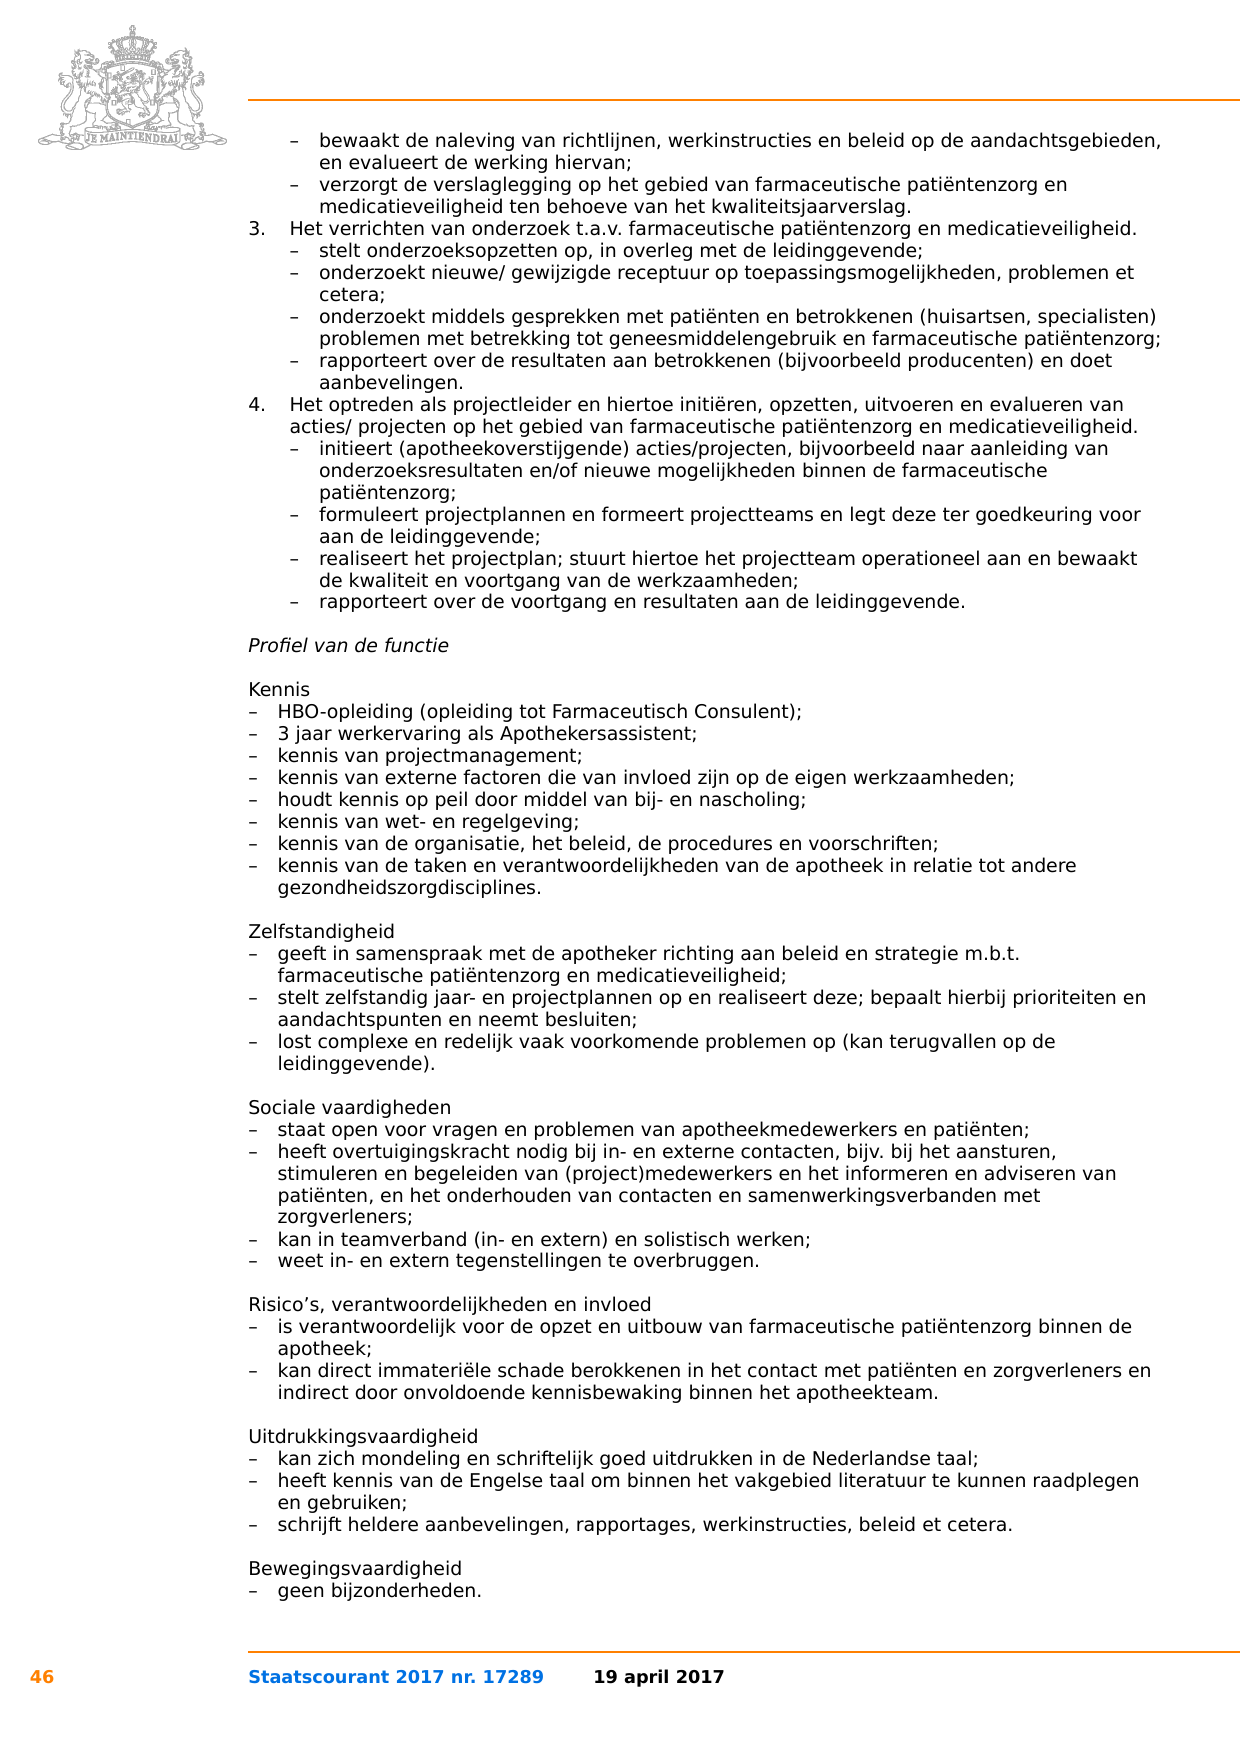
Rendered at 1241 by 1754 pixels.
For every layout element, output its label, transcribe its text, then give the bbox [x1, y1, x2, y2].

subtitle Kennis [248, 679, 1163, 701]
text – 3 jaar werkervaring als Apothekersassistent; [248, 723, 1163, 745]
text – kennis van de taken en verantwoordelijkheden van de apotheek in relatie tot andere gezondheidszorgdisciplines. [248, 855, 1163, 899]
subtitle Risico’s, verantwoordelijkheden en invloed [248, 1294, 1163, 1316]
text – kennis van externe factoren die van invloed zijn op de eigen werkzaamheden; [248, 767, 1163, 789]
subtitle Bewegingsvaardigheid [248, 1558, 1163, 1580]
subtitle Sociale vaardigheden [248, 1097, 1163, 1118]
text – bewaakt de naleving van richtlijnen, werkinstructies en beleid op de aandachtsgebieden, en evalueert de werking hiervan; [289, 130, 1163, 174]
text – realiseert het projectplan; stuurt hiertoe het projectteam operationeel aan en bewaakt de kwaliteit en voortgang van de werkzaamheden; [289, 547, 1163, 591]
text 4. Het optreden als projectleider en hiertoe initiëren, opzetten, uitvoeren en evalueren van acties/ projecten op het gebied van farmaceutische patiëntenzorg en medicatieveiligheid. [248, 394, 1163, 438]
picture [38, 25, 227, 150]
text – geen bijzonderheden. [248, 1580, 1163, 1602]
text – kennis van wet- en regelgeving; [248, 811, 1163, 833]
text – formuleert projectplannen en formeert projectteams en legt deze ter goedkeuring voor aan de leidinggevende; [289, 503, 1163, 547]
subtitle Profiel van de functie [248, 635, 1163, 657]
text – stelt zelfstandig jaar- en projectplannen op en realiseert deze; bepaalt hierbij prioriteiten en aandachtspunten en neemt besluiten; [248, 987, 1163, 1031]
text – verzorgt de verslaglegging op het gebied van farmaceutische patiëntenzorg en medicatieveiligheid ten behoeve van het kwaliteitsjaarverslag. [289, 174, 1163, 218]
text – kan zich mondeling en schriftelijk goed uitdrukken in de Nederlandse taal; [248, 1448, 1163, 1470]
text – stelt onderzoeksopzetten op, in overleg met de leidinggevende; [289, 240, 1163, 262]
subtitle Zelfstandigheid [248, 921, 1163, 943]
subtitle Uitdrukkingsvaardigheid [248, 1426, 1163, 1448]
text – lost complexe en redelijk vaak voorkomende problemen op (kan terugvallen op de leidinggevende). [248, 1031, 1163, 1075]
text – rapporteert over de voortgang en resultaten aan de leidinggevende. [289, 591, 1163, 613]
text – onderzoekt middels gesprekken met patiënten en betrokkenen (huisartsen, specialisten) problemen met betrekking tot geneesmiddelengebruik en farmaceutische patiëntenzorg; [289, 306, 1163, 350]
text – houdt kennis op peil door middel van bij- en nascholing; [248, 789, 1163, 811]
text – schrijft heldere aanbevelingen, rapportages, werkinstructies, beleid et cetera. [248, 1514, 1163, 1536]
text – kan direct immateriële schade berokkenen in het contact met patiënten en zorgverleners en indirect door onvoldoende kennisbewaking binnen het apotheekteam. [248, 1360, 1163, 1404]
text – heeft kennis van de Engelse taal om binnen het vakgebied literatuur te kunnen raadplegen en gebruiken; [248, 1470, 1163, 1514]
text – kan in teamverband (in- en extern) en solistisch werken; [248, 1228, 1163, 1250]
text 3. Het verrichten van onderzoek t.a.v. farmaceutische patiëntenzorg en medicatieveiligheid. [248, 218, 1163, 240]
text – rapporteert over de resultaten aan betrokkenen (bijvoorbeeld producenten) en doet aanbevelingen. [289, 350, 1163, 394]
text – kennis van projectmanagement; [248, 745, 1163, 767]
text – heeft overtuigingskracht nodig bij in- en externe contacten, bijv. bij het aansturen, stimuleren en begeleiden van (project)medewerkers en het informeren en adviseren van patiënten, en het onderhouden van contacten en samenwerkingsverbanden met zorgverleners; [248, 1141, 1163, 1228]
text – staat open voor vragen en problemen van apotheekmedewerkers en patiënten; [248, 1118, 1163, 1141]
text – weet in- en extern tegenstellingen te overbruggen. [248, 1250, 1163, 1272]
text – kennis van de organisatie, het beleid, de procedures en voorschriften; [248, 833, 1163, 855]
text – is verantwoordelijk voor de opzet en uitbouw van farmaceutische patiëntenzorg binnen de apotheek; [248, 1316, 1163, 1360]
text – geeft in samenspraak met de apotheker richting aan beleid en strategie m.b.t. farmaceutische patiëntenzorg en medicatieveiligheid; [248, 943, 1163, 987]
text – onderzoekt nieuwe/ gewijzigde receptuur op toepassingsmogelijkheden, problemen et cetera; [289, 262, 1163, 306]
text – initieert (apotheekoverstijgende) acties/projecten, bijvoorbeeld naar aanleiding van onderzoeksresultaten en/of nieuwe mogelijkheden binnen de farmaceutische patiëntenzorg; [289, 438, 1163, 503]
text – HBO-opleiding (opleiding tot Farmaceutisch Consulent); [248, 701, 1163, 723]
